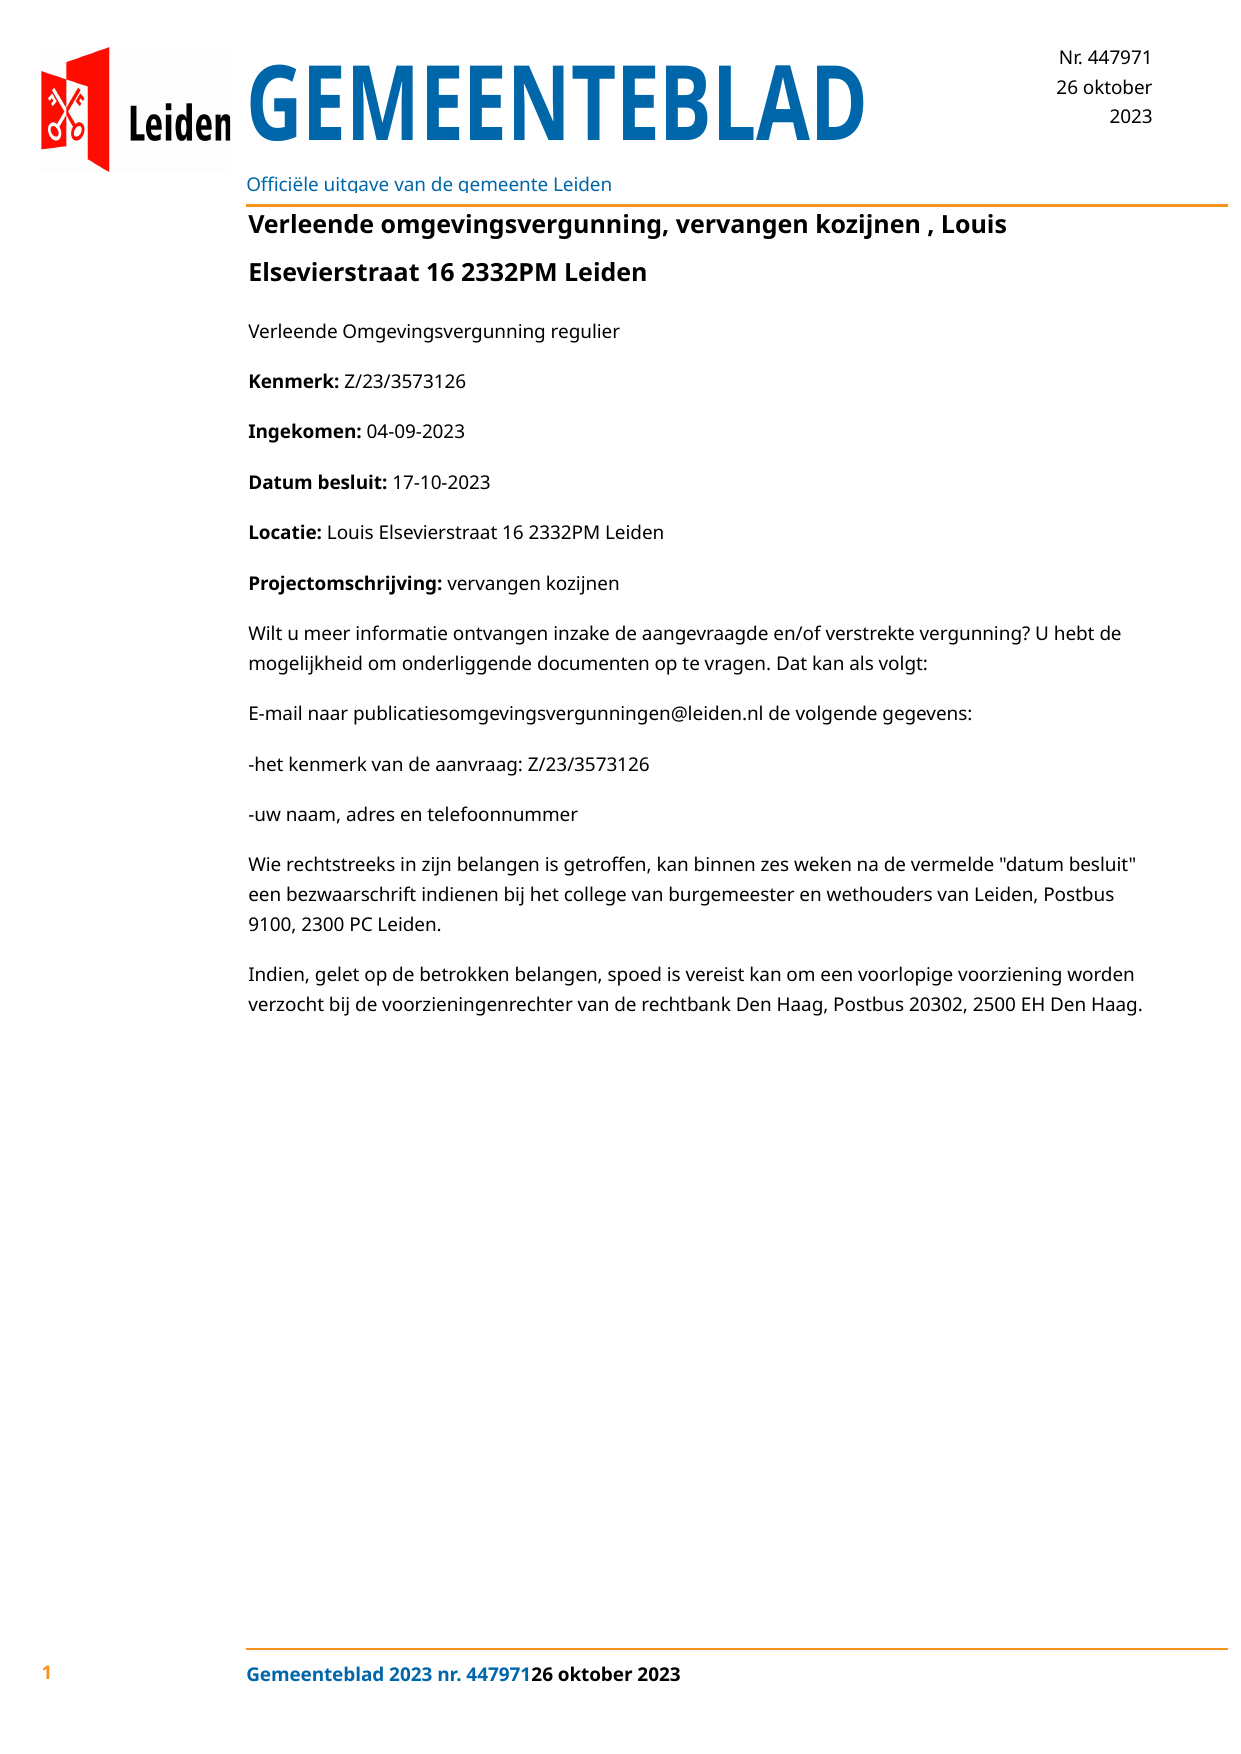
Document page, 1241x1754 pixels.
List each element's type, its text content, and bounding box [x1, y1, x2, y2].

picture [41, 47, 231, 172]
text -het kenmerk van de aanvraag: Z/23/3573126 [248, 751, 1152, 777]
text Datum besluit: 17-10-2023 [248, 469, 1152, 495]
text Ingekomen: 04-09-2023 [248, 419, 1152, 444]
text -uw naam, adres en telefoonnummer [248, 801, 1152, 827]
text Projectomschrijving: vervangen kozijnen [248, 570, 1152, 596]
text Indien, gelet op de betrokken belangen, spoed is vereist kan om een voorlopige voorziening worden verzocht bij de voorzieningenrechter van de rechtbank Den Haag, Postbus 20302, 2500 EH Den Haag. [248, 961, 1152, 1017]
text Wilt u meer informatie ontvangen inzake de aangevraagde en/of verstrekte vergunning? U hebt de mogelijkheid om onderliggende documenten op te vragen. Dat kan als volgt: [248, 620, 1152, 676]
text Wie rechtstreeks in zijn belangen is getroffen, kan binnen zes weken na de vermelde "datum besluit" een bezwaarschrift indienen bij het college van burgemeester en wethouders van Leiden, Postbus 9100, 2300 PC Leiden. [248, 852, 1152, 937]
text Verleende Omgevingsvergunning regulier [248, 318, 1152, 344]
text Verleende omgevingsvergunning, vervangen kozijnen , Louis Elsevierstraat 16 2332PM Leiden [248, 207, 1152, 288]
text Kenmerk: Z/23/3573126 [248, 368, 1152, 394]
text Locatie: Louis Elsevierstraat 16 2332PM Leiden [248, 519, 1152, 545]
text E-mail naar publicatiesomgevingsvergunningen@leiden.nl de volgende gegevens: [248, 700, 1152, 726]
